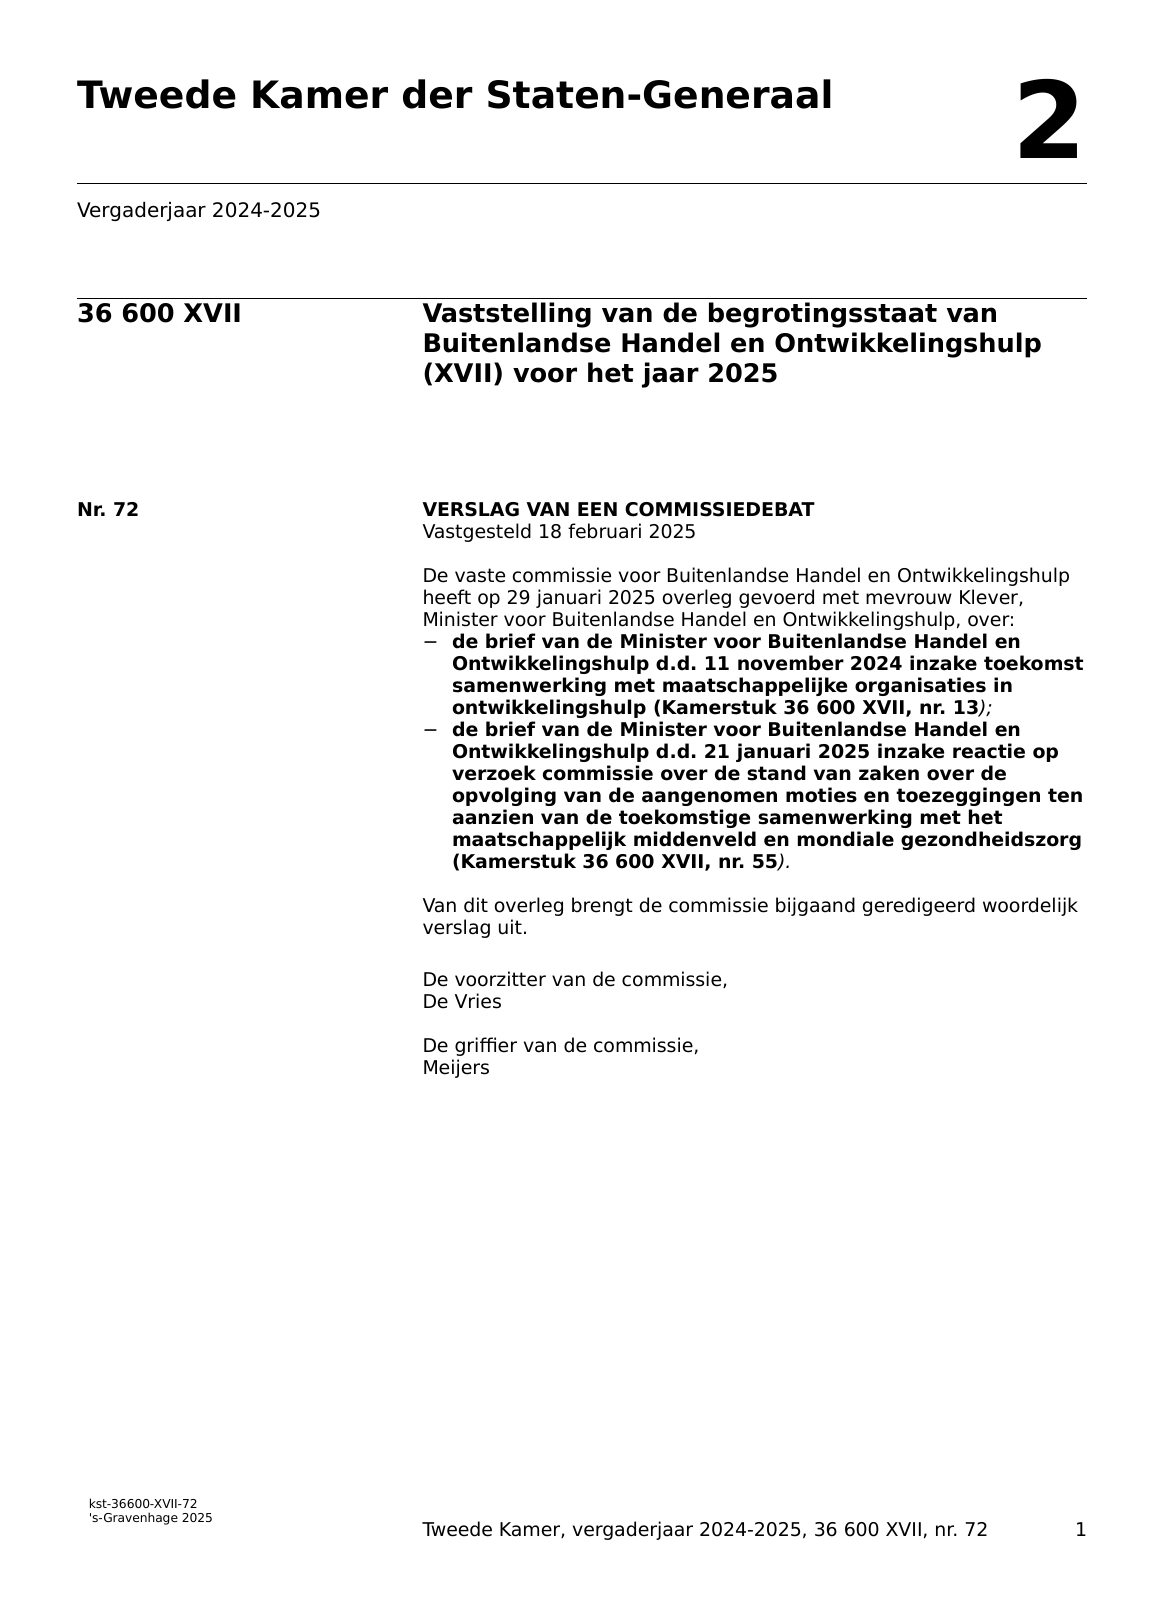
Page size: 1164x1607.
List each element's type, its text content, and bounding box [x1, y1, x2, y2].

text De voorzitter van de commissie, De Vries [422, 969, 1087, 1013]
table_header 2 [886, 59, 1087, 183]
subtitle Nr. 72 VERSLAG VAN EEN COMMISSIEDEBAT [77, 499, 1087, 521]
subtitle 36 600 XVII Vaststelling van de begrotingsstaat van Buitenlandse Handel en Ontwikkelingshulp (XVII) voor het jaar 2025 [77, 299, 1087, 388]
text Vastgesteld 18 februari 2025 [422, 521, 1087, 543]
text − de brief van de Minister voor Buitenlandse Handel en Ontwikkelingshulp d.d. 11 november 2024 inzake toekomst samenwerking met maatschappelijke organisaties in ontwikkelingshulp (Kamerstuk 36 600 XVII, nr. 13); [422, 631, 1087, 719]
text − de brief van de Minister voor Buitenlandse Handel en Ontwikkelingshulp d.d. 21 januari 2025 inzake reactie op verzoek commissie over de stand van zaken over de opvolging van de aangenomen moties en toezeggingen ten aanzien van de toekomstige samenwerking met het maatschappelijk middenveld en mondiale gezondheidszorg (Kamerstuk 36 600 XVII, nr. 55). [422, 719, 1087, 873]
text De griffier van de commissie, Meijers [422, 1035, 1087, 1079]
text Van dit overleg brengt de commissie bijgaand geredigeerd woordelijk verslag uit. [422, 895, 1087, 939]
table_cell Vergaderjaar 2024-2025 [77, 184, 1087, 298]
table_header Tweede Kamer der Staten-Generaal [77, 59, 886, 183]
text kst-36600-XVII-72 [88, 1497, 323, 1511]
text 's-Gravenhage 2025 [88, 1511, 323, 1525]
text De vaste commissie voor Buitenlandse Handel en Ontwikkelingshulp heeft op 29 januari 2025 overleg gevoerd met mevrouw Klever, Minister voor Buitenlandse Handel en Ontwikkelingshulp, over: [422, 565, 1087, 631]
